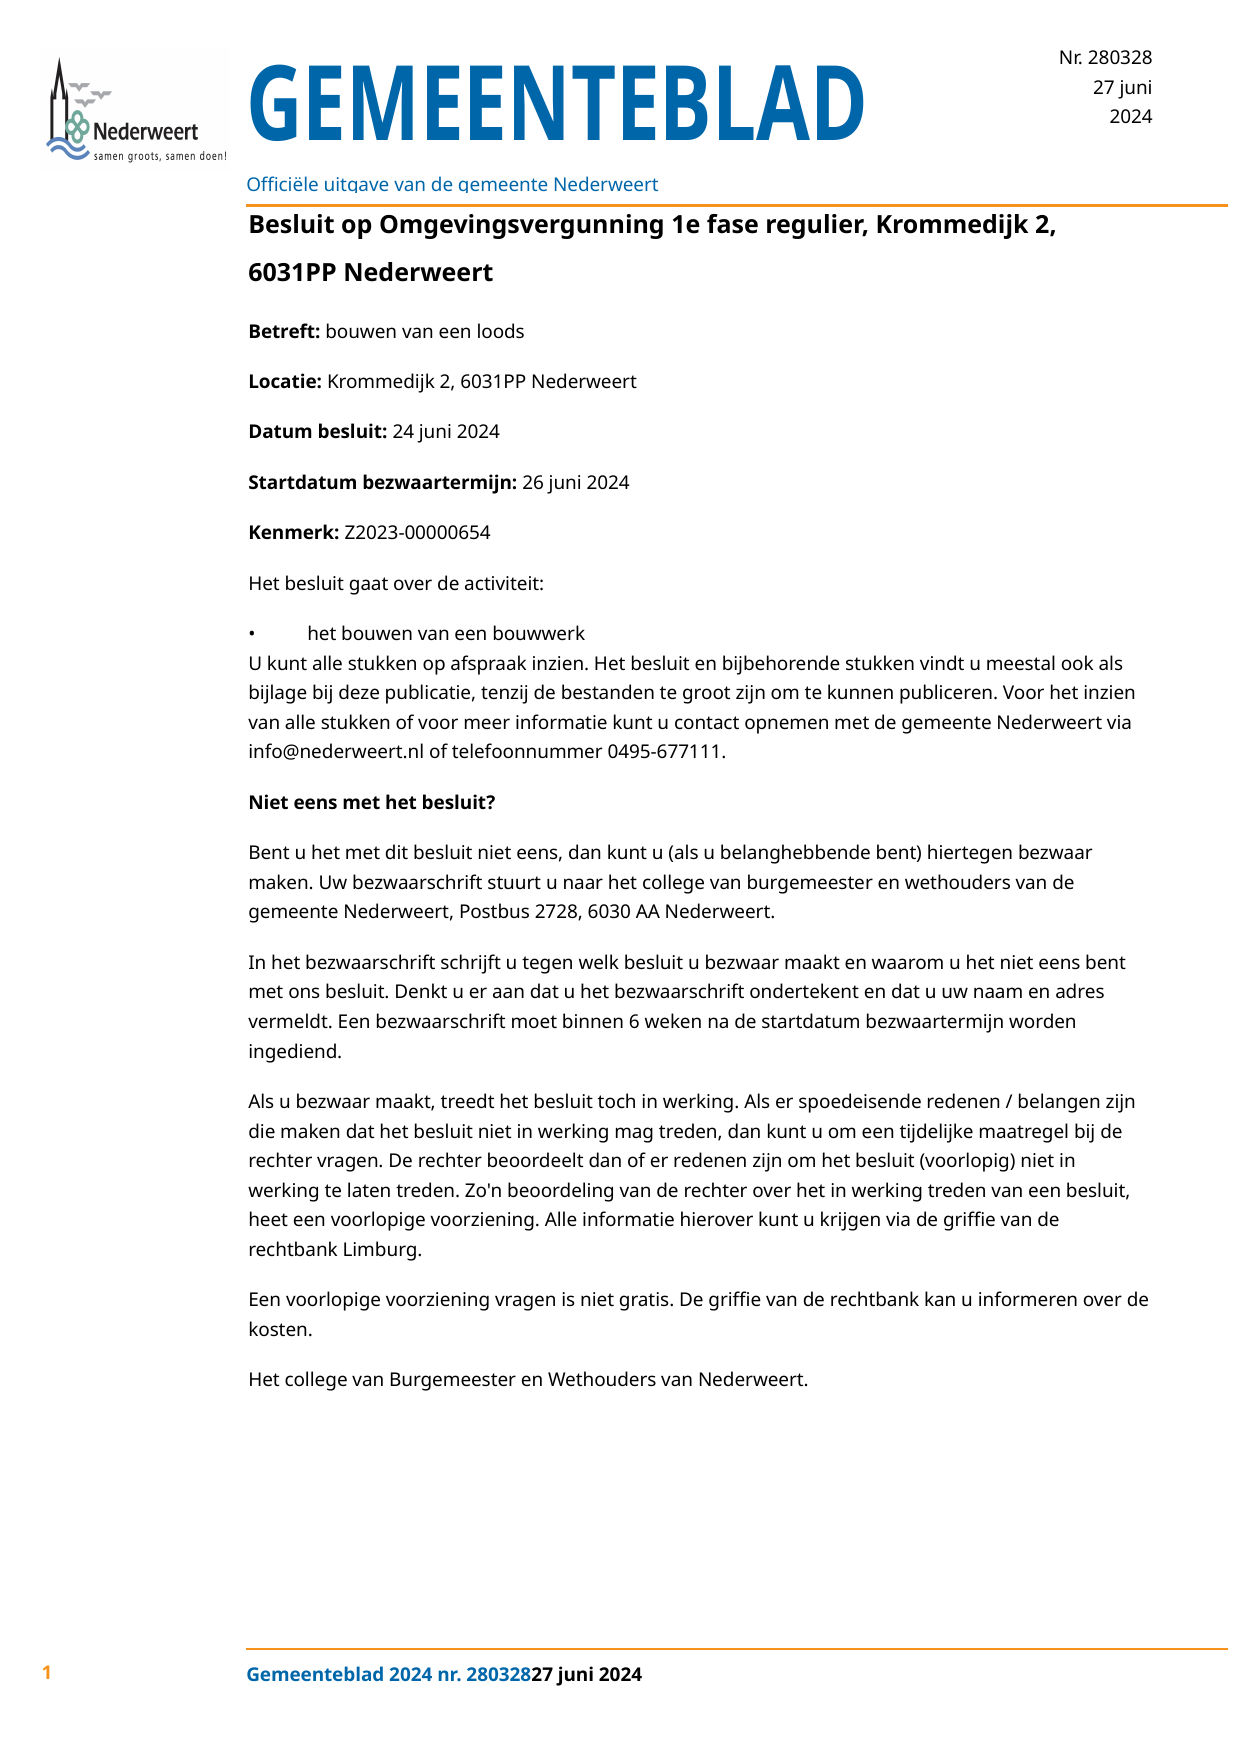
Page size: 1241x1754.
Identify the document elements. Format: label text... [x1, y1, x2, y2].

text Een voorlopige voorziening vragen is niet gratis. De griffie van de rechtbank kan u informeren over de kosten. [248, 1287, 1152, 1342]
text Besluit op Omgevingsvergunning 1e fase regulier, Krommedijk 2, 6031PP Nederweert [248, 207, 1152, 288]
text Als u bezwaar maakt, treedt het besluit toch in werking. Als er spoedeisende redenen / belangen zijn die maken dat het besluit niet in werking mag treden, dan kunt u om een tijdelijke maatregel bij de rechter vragen. De rechter beoordeelt dan of er redenen zijn om het besluit (voorlopig) niet in werking te laten treden. Zo'n beoordeling van de rechter over het in werking treden van een besluit, heet een voorlopige voorziening. Alle informatie hierover kunt u krijgen via de griffie van de rechtbank Limburg. [248, 1088, 1152, 1262]
text Startdatum bezwaartermijn: 26 juni 2024 [248, 469, 1152, 495]
text Het besluit gaat over de activiteit: [248, 570, 1152, 596]
text In het bezwaarschrift schrijft u tegen welk besluit u bezwaar maakt en waarom u het niet eens bent met ons besluit. Denkt u er aan dat u het bezwaarschrift ondertekent en dat u uw naam en adres vermeldt. Een bezwaarschrift moet binnen 6 weken na de startdatum bezwaartermijn worden ingediend. [248, 949, 1152, 1064]
text Kenmerk: Z2023-00000654 [248, 519, 1152, 545]
text Het college van Burgemeester en Wethouders van Nederweert. [248, 1367, 1152, 1392]
text Datum besluit: 24 juni 2024 [248, 419, 1152, 444]
text Betreft: bouwen van een loods [248, 318, 1152, 344]
text U kunt alle stukken op afspraak inzien. Het besluit en bijbehorende stukken vindt u meestal ook als bijlage bij deze publicatie, tenzij de bestanden te groot zijn om te kunnen publiceren. Voor het inzien van alle stukken of voor meer informatie kunt u contact opnemen met de gemeente Nederweert via info@nederweert.nl of telefoonnummer 0495-677111. [248, 650, 1152, 764]
list het bouwen van een bouwwerk [248, 620, 1152, 646]
text Niet eens met het besluit? [248, 789, 1152, 815]
text Locatie: Krommedijk 2, 6031PP Nederweert [248, 368, 1152, 394]
picture [41, 47, 231, 172]
text Bent u het met dit besluit niet eens, dan kunt u (als u belanghebbende bent) hiertegen bezwaar maken. Uw bezwaarschrift stuurt u naar het college van burgemeester en wethouders van de gemeente Nederweert, Postbus 2728, 6030 AA Nederweert. [248, 839, 1152, 924]
